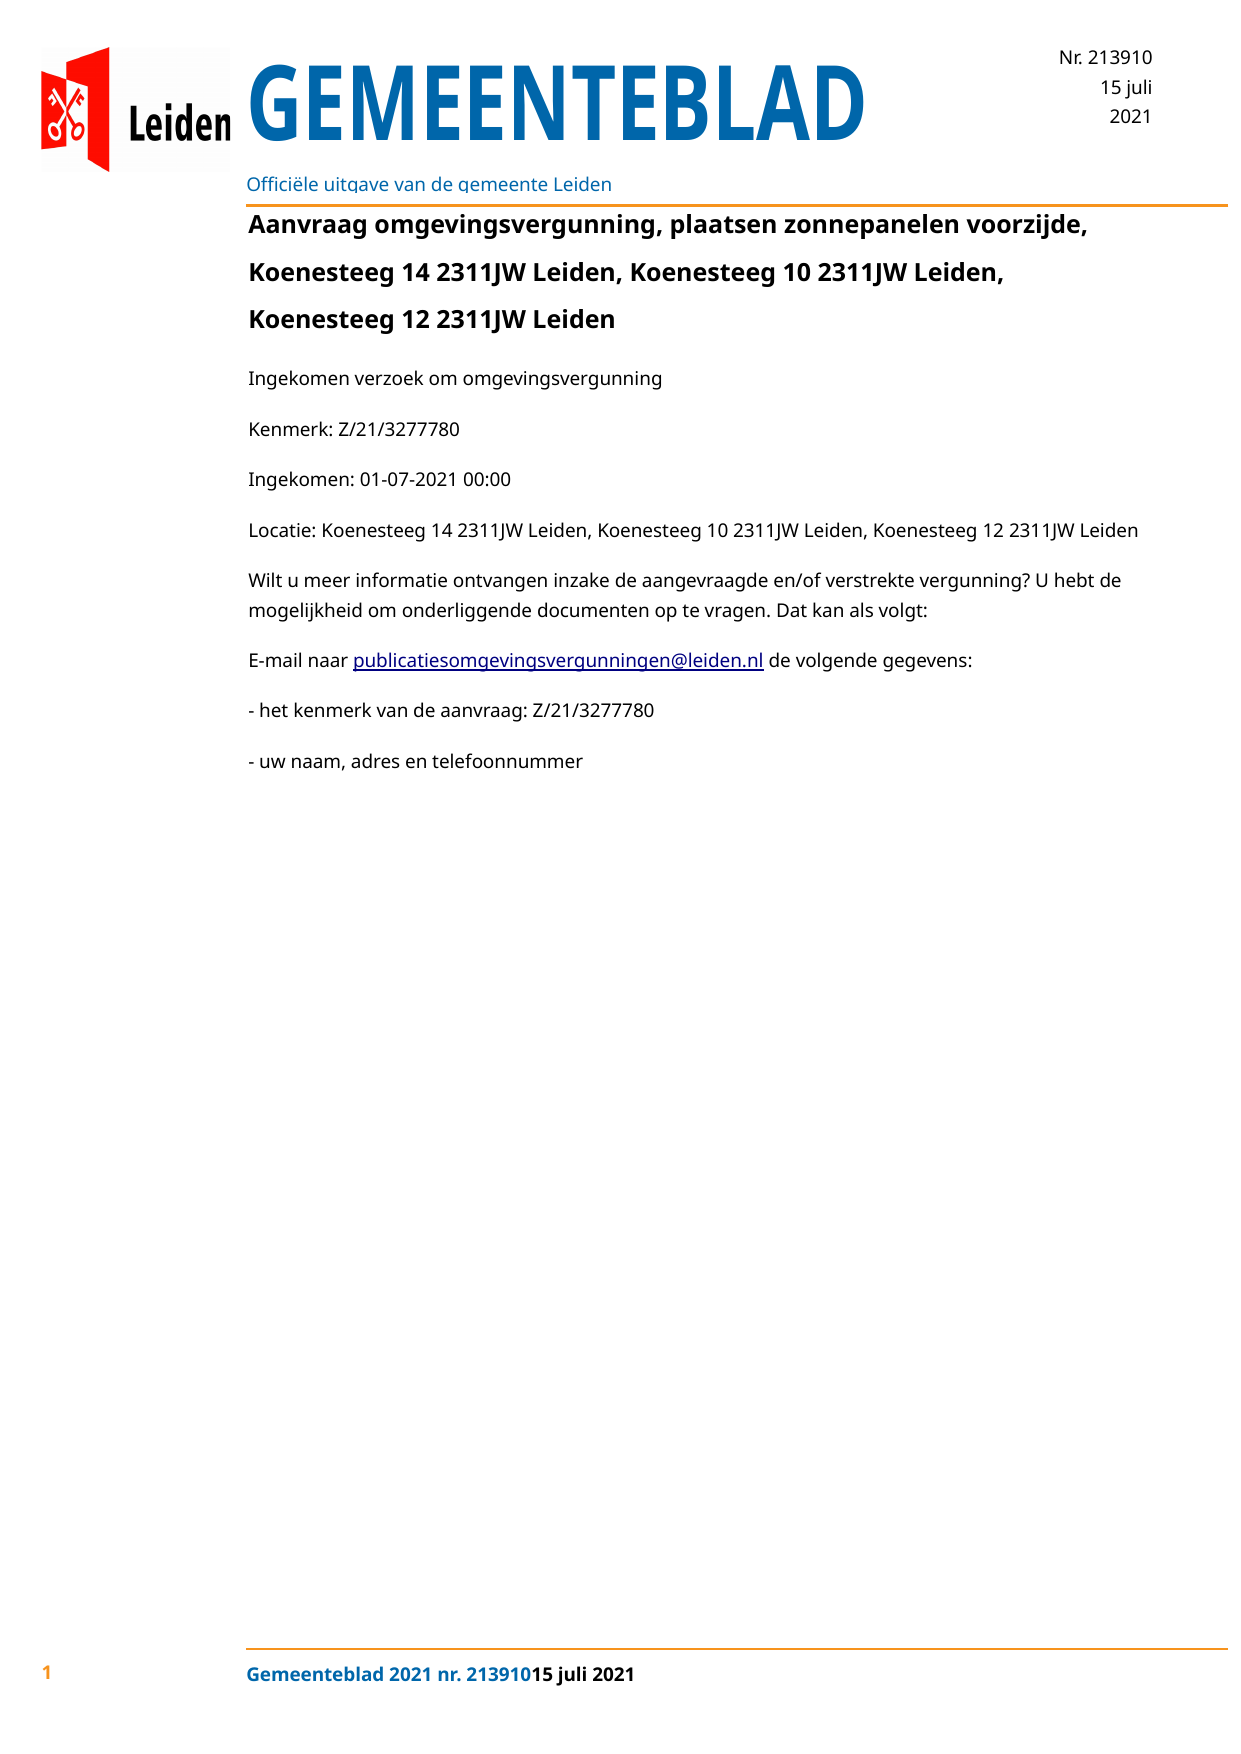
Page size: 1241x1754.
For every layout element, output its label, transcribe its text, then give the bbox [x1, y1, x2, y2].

text Ingekomen verzoek om omgevingsvergunning [248, 366, 1152, 391]
text E-mail naar publicatiesomgevingsvergunningen@leiden.nl de volgende gegevens: [248, 647, 1152, 673]
text - het kenmerk van de aanvraag: Z/21/3277780 [248, 698, 1152, 723]
text Wilt u meer informatie ontvangen inzake de aangevraagde en/of verstrekte vergunning? U hebt de mogelijkheid om onderliggende documenten op te vragen. Dat kan als volgt: [248, 567, 1152, 622]
text Locatie: Koenesteeg 14 2311JW Leiden, Koenesteeg 10 2311JW Leiden, Koenesteeg 12 2311JW Leiden [248, 517, 1152, 542]
text - uw naam, adres en telefoonnummer [248, 748, 1152, 774]
text Kenmerk: Z/21/3277780 [248, 416, 1152, 442]
text Ingekomen: 01-07-2021 00:00 [248, 466, 1152, 492]
picture [41, 47, 231, 172]
text Aanvraag omgevingsvergunning, plaatsen zonnepanelen voorzijde, Koenesteeg 14 2311JW Leiden, Koenesteeg 10 2311JW Leiden, Koenesteeg 12 2311JW Leiden [248, 207, 1152, 336]
